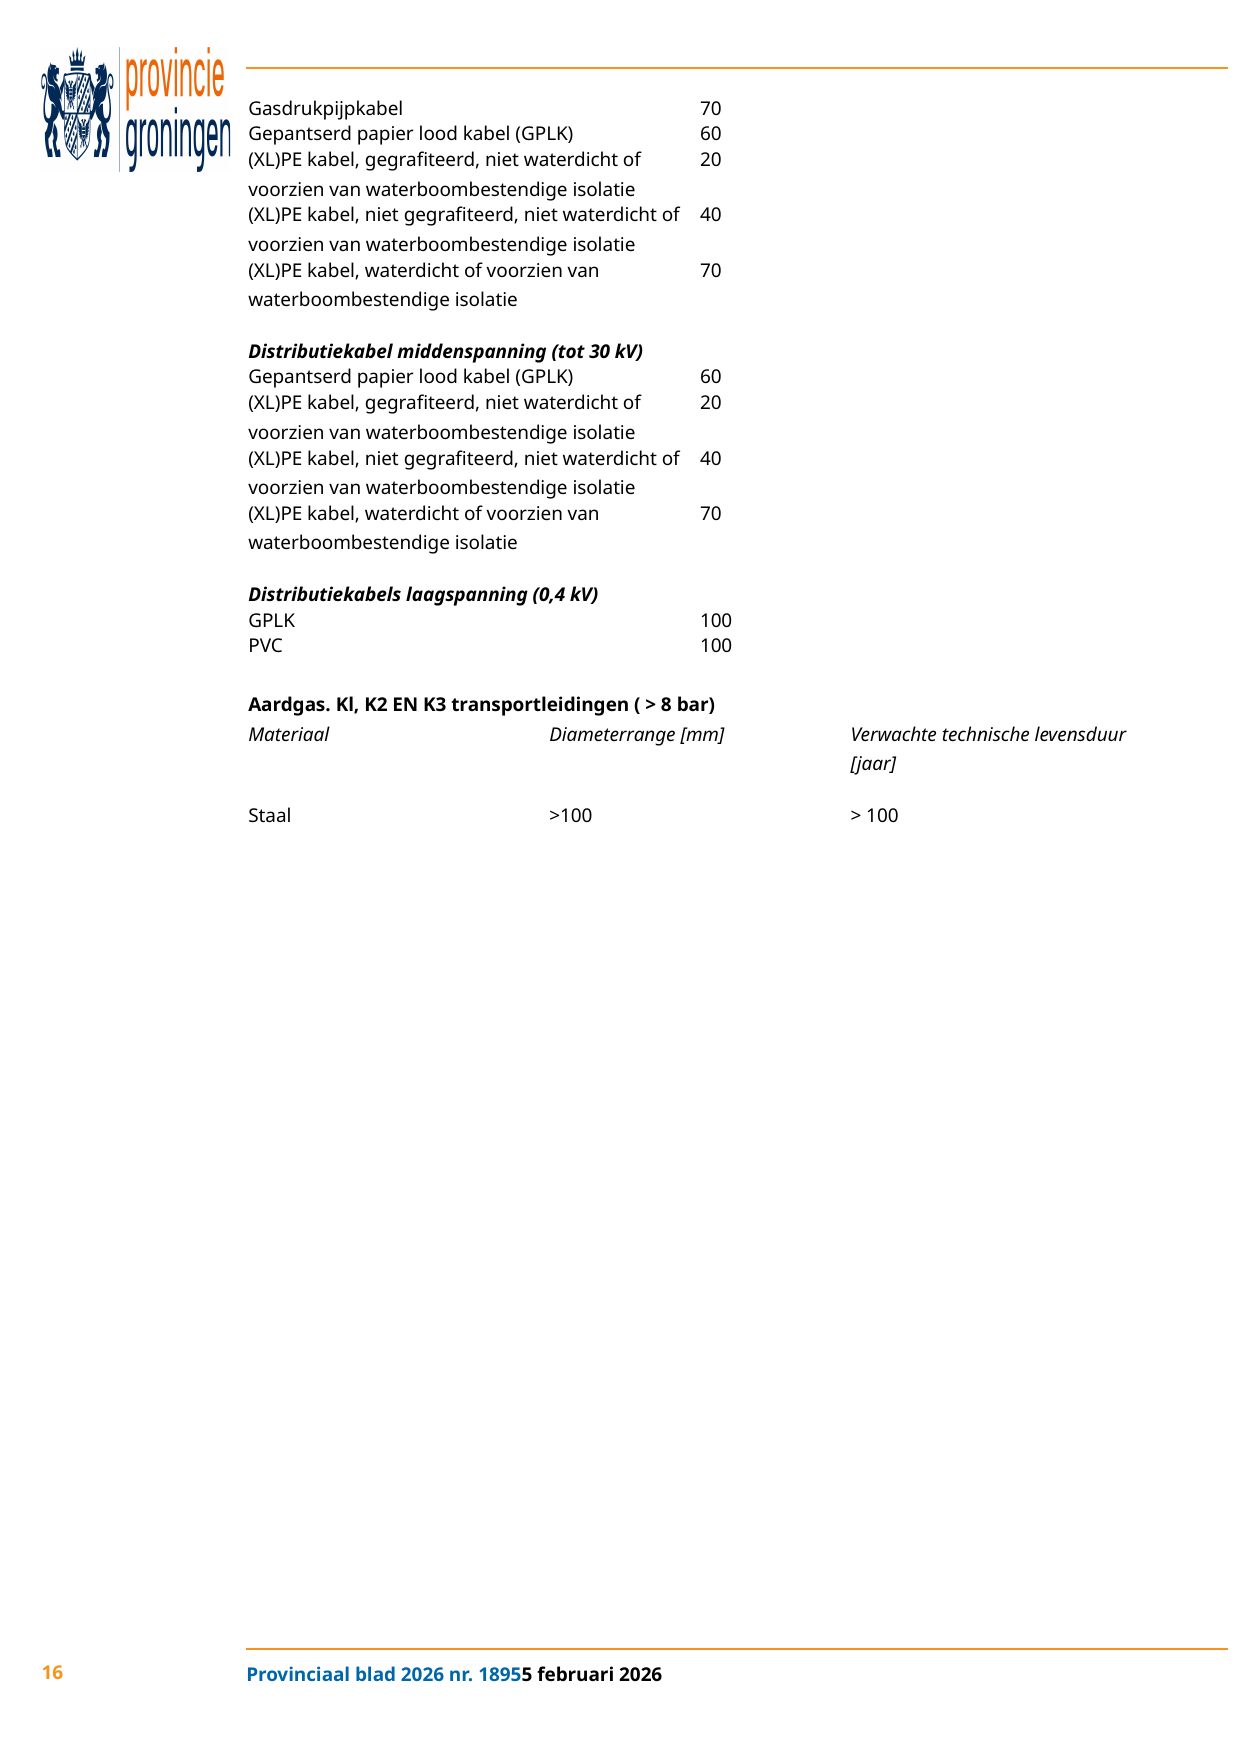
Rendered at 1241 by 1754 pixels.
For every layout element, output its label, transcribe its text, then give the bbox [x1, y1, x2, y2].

table_cell 60 [700, 121, 1152, 146]
table_header Materiaal [248, 721, 549, 776]
table_cell [248, 776, 549, 802]
table_cell (XL)PE kabel, gegrafiteerd, niet waterdicht of voorzien van waterboombestendige isolatie [248, 146, 700, 202]
picture [41, 47, 231, 172]
table_cell [850, 776, 1152, 802]
table_cell (XL)PE kabel, gegrafiteerd, niet waterdicht of voorzien van waterboombestendige isolatie [248, 389, 700, 445]
table_cell [248, 312, 1152, 338]
table_cell (XL)PE kabel, waterdicht of voorzien van waterboombestendige isolatie [248, 257, 700, 312]
table_cell >100 [549, 802, 850, 827]
table_cell Gepantserd papier lood kabel (GPLK) [248, 364, 700, 389]
table_cell 40 [700, 202, 1152, 257]
table_cell Distributiekabel middenspanning (tot 30 kV) [248, 338, 1152, 364]
table_cell (XL)PE kabel, niet gegrafiteerd, niet waterdicht of voorzien van waterboombestendige isolatie [248, 202, 700, 257]
table_cell > 100 [850, 802, 1152, 827]
table_cell Distributiekabels laagspanning (0,4 kV) [248, 581, 1152, 607]
table_cell 20 [700, 389, 1152, 445]
table_cell 100 [700, 607, 1152, 632]
table_cell (XL)PE kabel, niet gegrafiteerd, niet waterdicht of voorzien van waterboombestendige isolatie [248, 445, 700, 500]
table_cell Gasdrukpijpkabel [248, 95, 700, 121]
table_cell Gepantserd papier lood kabel (GPLK) [248, 121, 700, 146]
text Aardgas. Kl, K2 EN K3 transportleidingen ( > 8 bar) [248, 691, 1152, 717]
table_cell 70 [700, 95, 1152, 121]
table_cell 70 [700, 257, 1152, 312]
table_cell 20 [700, 146, 1152, 202]
table_cell PVC [248, 633, 700, 658]
table_cell GPLK [248, 607, 700, 632]
table_cell (XL)PE kabel, waterdicht of voorzien van waterboombestendige isolatie [248, 500, 700, 555]
table_header Verwachte technische levensduur [jaar] [850, 721, 1152, 776]
table_cell [248, 555, 1152, 581]
table_cell 40 [700, 445, 1152, 500]
table_cell 70 [700, 500, 1152, 555]
table_cell 100 [700, 633, 1152, 658]
table_cell [549, 776, 850, 802]
table_cell 60 [700, 364, 1152, 389]
table_cell Staal [248, 802, 549, 827]
table_header Diameterrange [mm] [549, 721, 850, 776]
